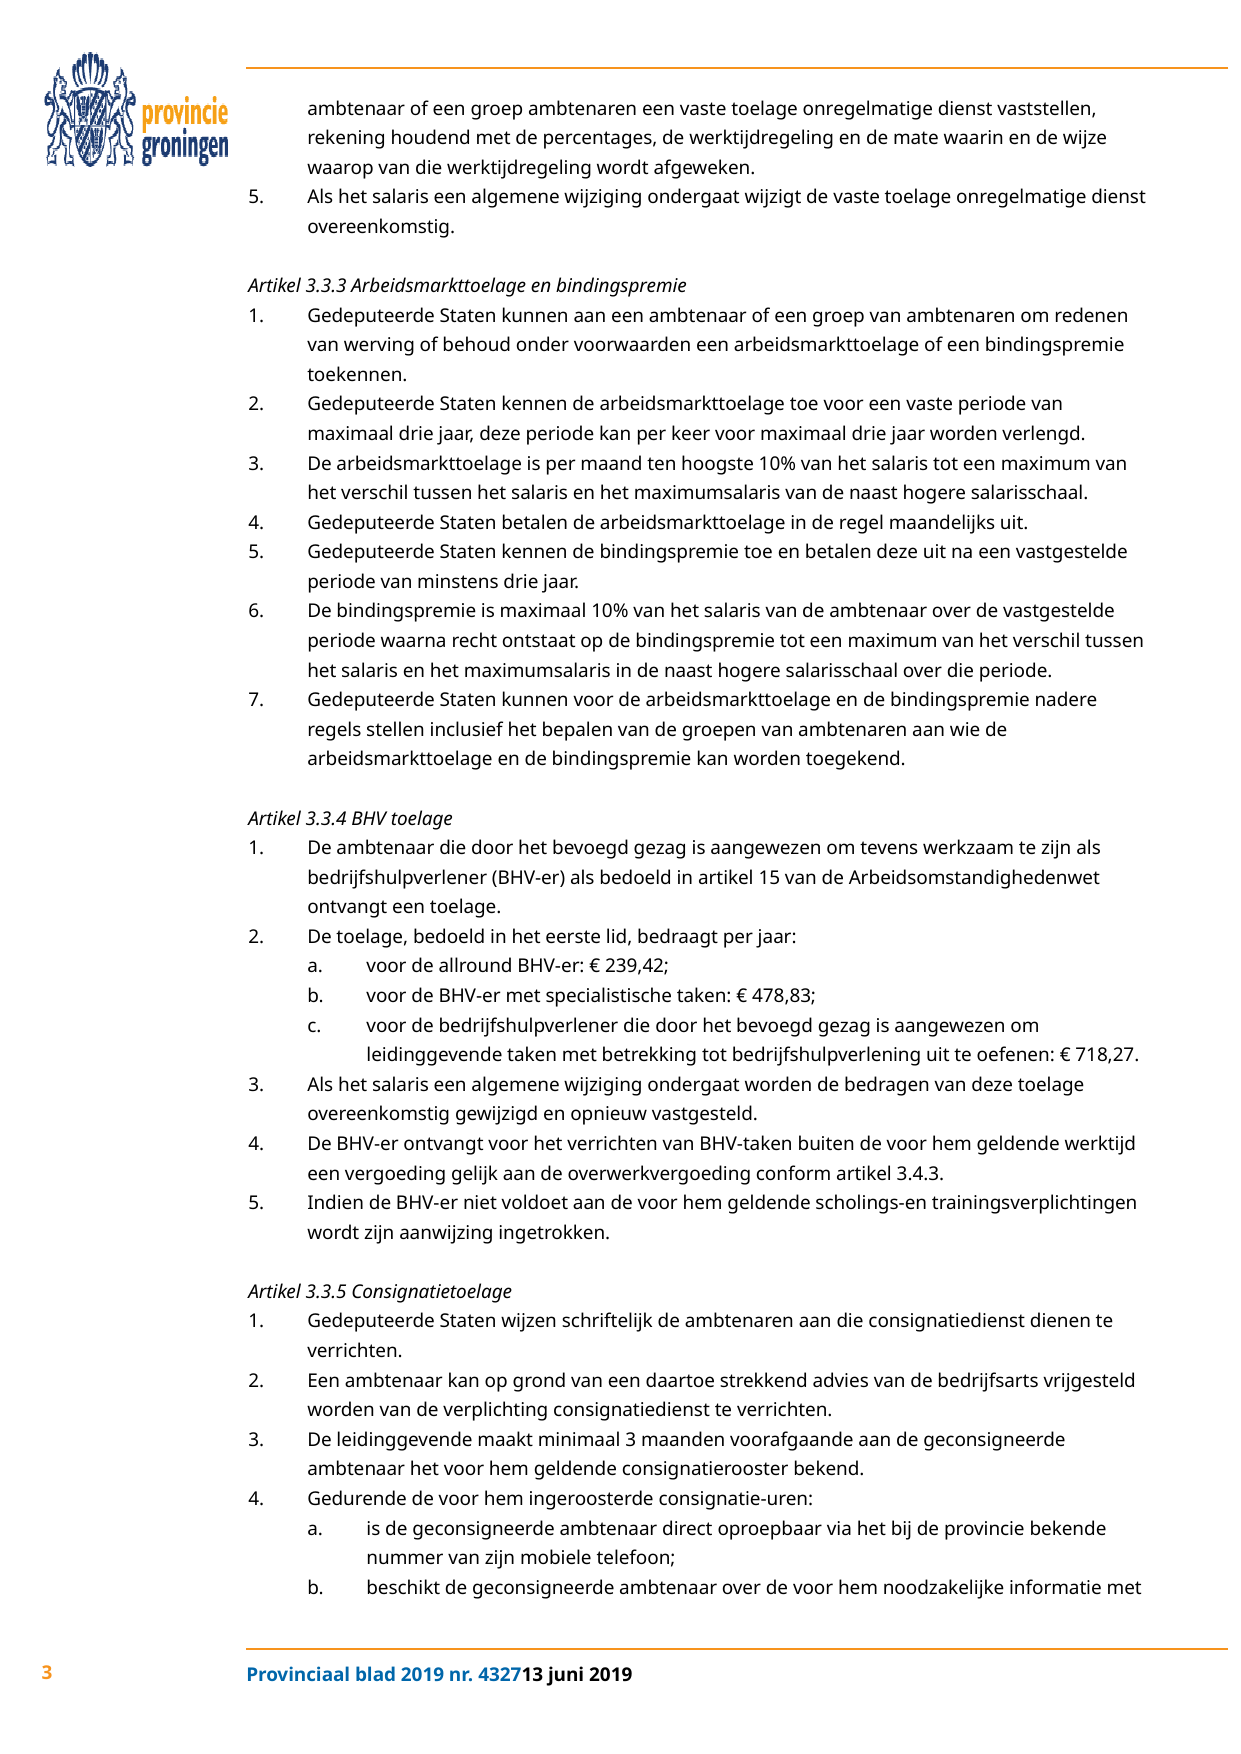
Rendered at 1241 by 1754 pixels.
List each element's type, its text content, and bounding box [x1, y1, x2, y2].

list Een ambtenaar kan op grond van een daartoe strekkend advies van de bedrijfsarts vrijgesteld worden van de verplichting consignatiedienst te verrichten. [248, 1367, 1152, 1422]
list De bindingspremie is maximaal 10% van het salaris van de ambtenaar over de vastgestelde periode waarna recht ontstaat op de bindingspremie tot een maximum van het verschil tussen het salaris en het maximumsalaris in de naast hogere salarisschaal over die periode. [248, 598, 1152, 683]
list Gedeputeerde Staten kennen de arbeidsmarkttoelage toe voor een vaste periode van maximaal drie jaar, deze periode kan per keer voor maximaal drie jaar worden verlengd. [248, 391, 1152, 446]
list Gedurende de voor hem ingeroosterde consignatie-uren: [248, 1485, 1152, 1511]
list De toelage, bedoeld in het eerste lid, bedraagt per jaar: [248, 923, 1152, 949]
list De BHV-er ontvangt voor het verrichten van BHV-taken buiten de voor hem geldende werktijd een vergoeding gelijk aan de overwerkvergoeding conform artikel 3.4.3. [248, 1130, 1152, 1186]
list beschikt de geconsigneerde ambtenaar over de voor hem noodzakelijke informatie met [307, 1574, 1152, 1600]
list voor de allround BHV-er: € 239,42; [307, 953, 1152, 978]
list Indien de BHV-er niet voldoet aan de voor hem geldende scholings-en trainingsverplichtingen wordt zijn aanwijzing ingetrokken. [248, 1189, 1152, 1245]
picture [41, 47, 231, 172]
list voor de BHV-er met specialistische taken: € 478,83; [307, 982, 1152, 1008]
list is de geconsigneerde ambtenaar direct oproepbaar via het bij de provincie bekende nummer van zijn mobiele telefoon; [307, 1515, 1152, 1570]
list Gedeputeerde Staten kunnen aan een ambtenaar of een groep van ambtenaren om redenen van werving of behoud onder voorwaarden een arbeidsmarkttoelage of een bindingspremie toekennen. [248, 302, 1152, 387]
text Artikel 3.3.3 Arbeidsmarkttoelage en bindingspremie [248, 272, 1152, 298]
list De arbeidsmarkttoelage is per maand ten hoogste 10% van het salaris tot een maximum van het verschil tussen het salaris en het maximumsalaris van de naast hogere salarisschaal. [248, 450, 1152, 505]
list Gedeputeerde Staten kennen de bindingspremie toe en betalen deze uit na een vastgestelde periode van minstens drie jaar. [248, 538, 1152, 594]
text Artikel 3.3.4 BHV toelage [248, 805, 1152, 831]
list Gedeputeerde Staten kunnen voor de arbeidsmarkttoelage en de bindingspremie nadere regels stellen inclusief het bepalen van de groepen van ambtenaren aan wie de arbeidsmarkttoelage en de bindingspremie kan worden toegekend. [248, 686, 1152, 771]
list voor de bedrijfshulpverlener die door het bevoegd gezag is aangewezen om leidinggevende taken met betrekking tot bedrijfshulpverlening uit te oefenen: € 718,27. [307, 1012, 1152, 1067]
list Als het salaris een algemene wijziging ondergaat wijzigt de vaste toelage onregelmatige dienst overeenkomstig. [248, 183, 1152, 239]
list De ambtenaar die door het bevoegd gezag is aangewezen om tevens werkzaam te zijn als bedrijfshulpverlener (BHV-er) als bedoeld in artikel 15 van de Arbeidsomstandighedenwet ontvangt een toelage. [248, 834, 1152, 919]
list De leidinggevende maakt minimaal 3 maanden voorafgaande aan de geconsigneerde ambtenaar het voor hem geldende consignatierooster bekend. [248, 1426, 1152, 1481]
list Als het salaris een algemene wijziging ondergaat worden de bedragen van deze toelage overeenkomstig gewijzigd en opnieuw vastgesteld. [248, 1071, 1152, 1126]
text Artikel 3.3.5 Consignatietoelage [248, 1278, 1152, 1304]
list ambtenaar of een groep ambtenaren een vaste toelage onregelmatige dienst vaststellen, rekening houdend met de percentages, de werktijdregeling en de mate waarin en de wijze waarop van die werktijdregeling wordt afgeweken. [248, 95, 1152, 180]
list Gedeputeerde Staten betalen de arbeidsmarkttoelage in de regel maandelijks uit. [248, 509, 1152, 535]
list Gedeputeerde Staten wijzen schriftelijk de ambtenaren aan die consignatiedienst dienen te verrichten. [248, 1308, 1152, 1363]
